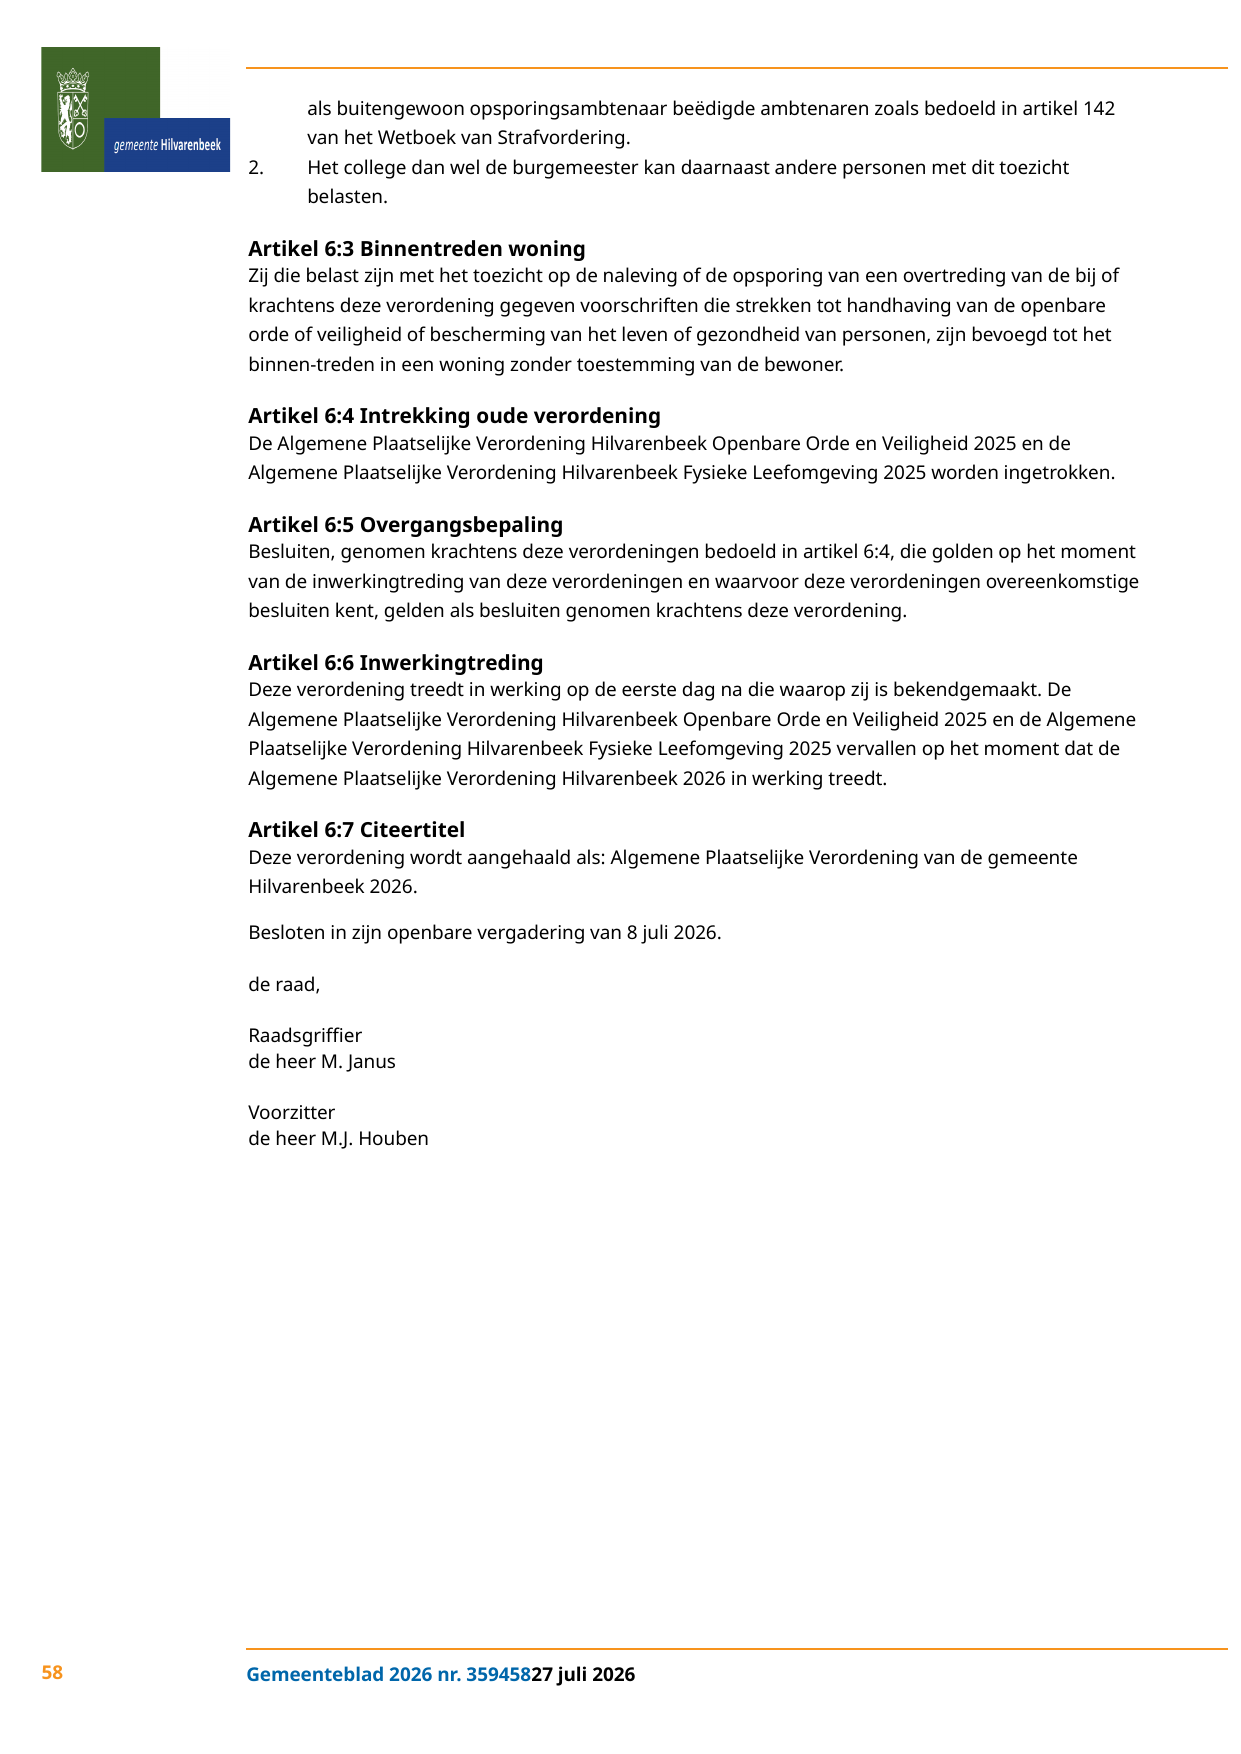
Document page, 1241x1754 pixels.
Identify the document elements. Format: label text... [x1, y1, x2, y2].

text Besloten in zijn openbare vergadering van 8 juli 2026. [248, 919, 1152, 945]
text Artikel 6:7 Citeertitel [248, 816, 1152, 844]
text de heer M. Janus [248, 1048, 1152, 1074]
list Het college dan wel de burgemeester kan daarnaast andere personen met dit toezicht belasten. [248, 154, 1152, 209]
text Artikel 6:3 Binnentreden woning [248, 234, 1152, 262]
text de heer M.J. Houben [248, 1125, 1152, 1151]
text Raadsgriffier [248, 1022, 1152, 1048]
picture [41, 47, 231, 172]
text De Algemene Plaatselijke Verordening Hilvarenbeek Openbare Orde en Veiligheid 2025 en de Algemene Plaatselijke Verordening Hilvarenbeek Fysieke Leefomgeving 2025 worden ingetrokken. [248, 430, 1152, 485]
text Artikel 6:4 Intrekking oude verordening [248, 402, 1152, 430]
text Deze verordening wordt aangehaald als: Algemene Plaatselijke Verordening van de gemeente Hilvarenbeek 2026. [248, 844, 1152, 899]
text Zij die belast zijn met het toezicht op de naleving of de opsporing van een overtreding van de bij of krachtens deze verordening gegeven voorschriften die strekken tot handhaving van de openbare orde of veiligheid of bescherming van het leven of gezondheid van personen, zijn bevoegd tot het binnen-treden in een woning zonder toestemming van de bewoner. [248, 262, 1152, 377]
list als buitengewoon opsporingsambtenaar beëdigde ambtenaren zoals bedoeld in artikel 142 van het Wetboek van Strafvordering. [248, 95, 1152, 150]
text Artikel 6:6 Inwerkingtreding [248, 648, 1152, 676]
text de raad, [248, 971, 1152, 996]
text Artikel 6:5 Overgangsbepaling [248, 510, 1152, 538]
text Besluiten, genomen krachtens deze verordeningen bedoeld in artikel 6:4, die golden op het moment van de inwerkingtreding van deze verordeningen en waarvoor deze verordeningen overeenkomstige besluiten kent, gelden als besluiten genomen krachtens deze verordening. [248, 538, 1152, 623]
text Voorzitter [248, 1099, 1152, 1125]
text Deze verordening treedt in werking op de eerste dag na die waarop zij is bekendgemaakt. De Algemene Plaatselijke Verordening Hilvarenbeek Openbare Orde en Veiligheid 2025 en de Algemene Plaatselijke Verordening Hilvarenbeek Fysieke Leefomgeving 2025 vervallen op het moment dat de Algemene Plaatselijke Verordening Hilvarenbeek 2026 in werking treedt. [248, 676, 1152, 791]
